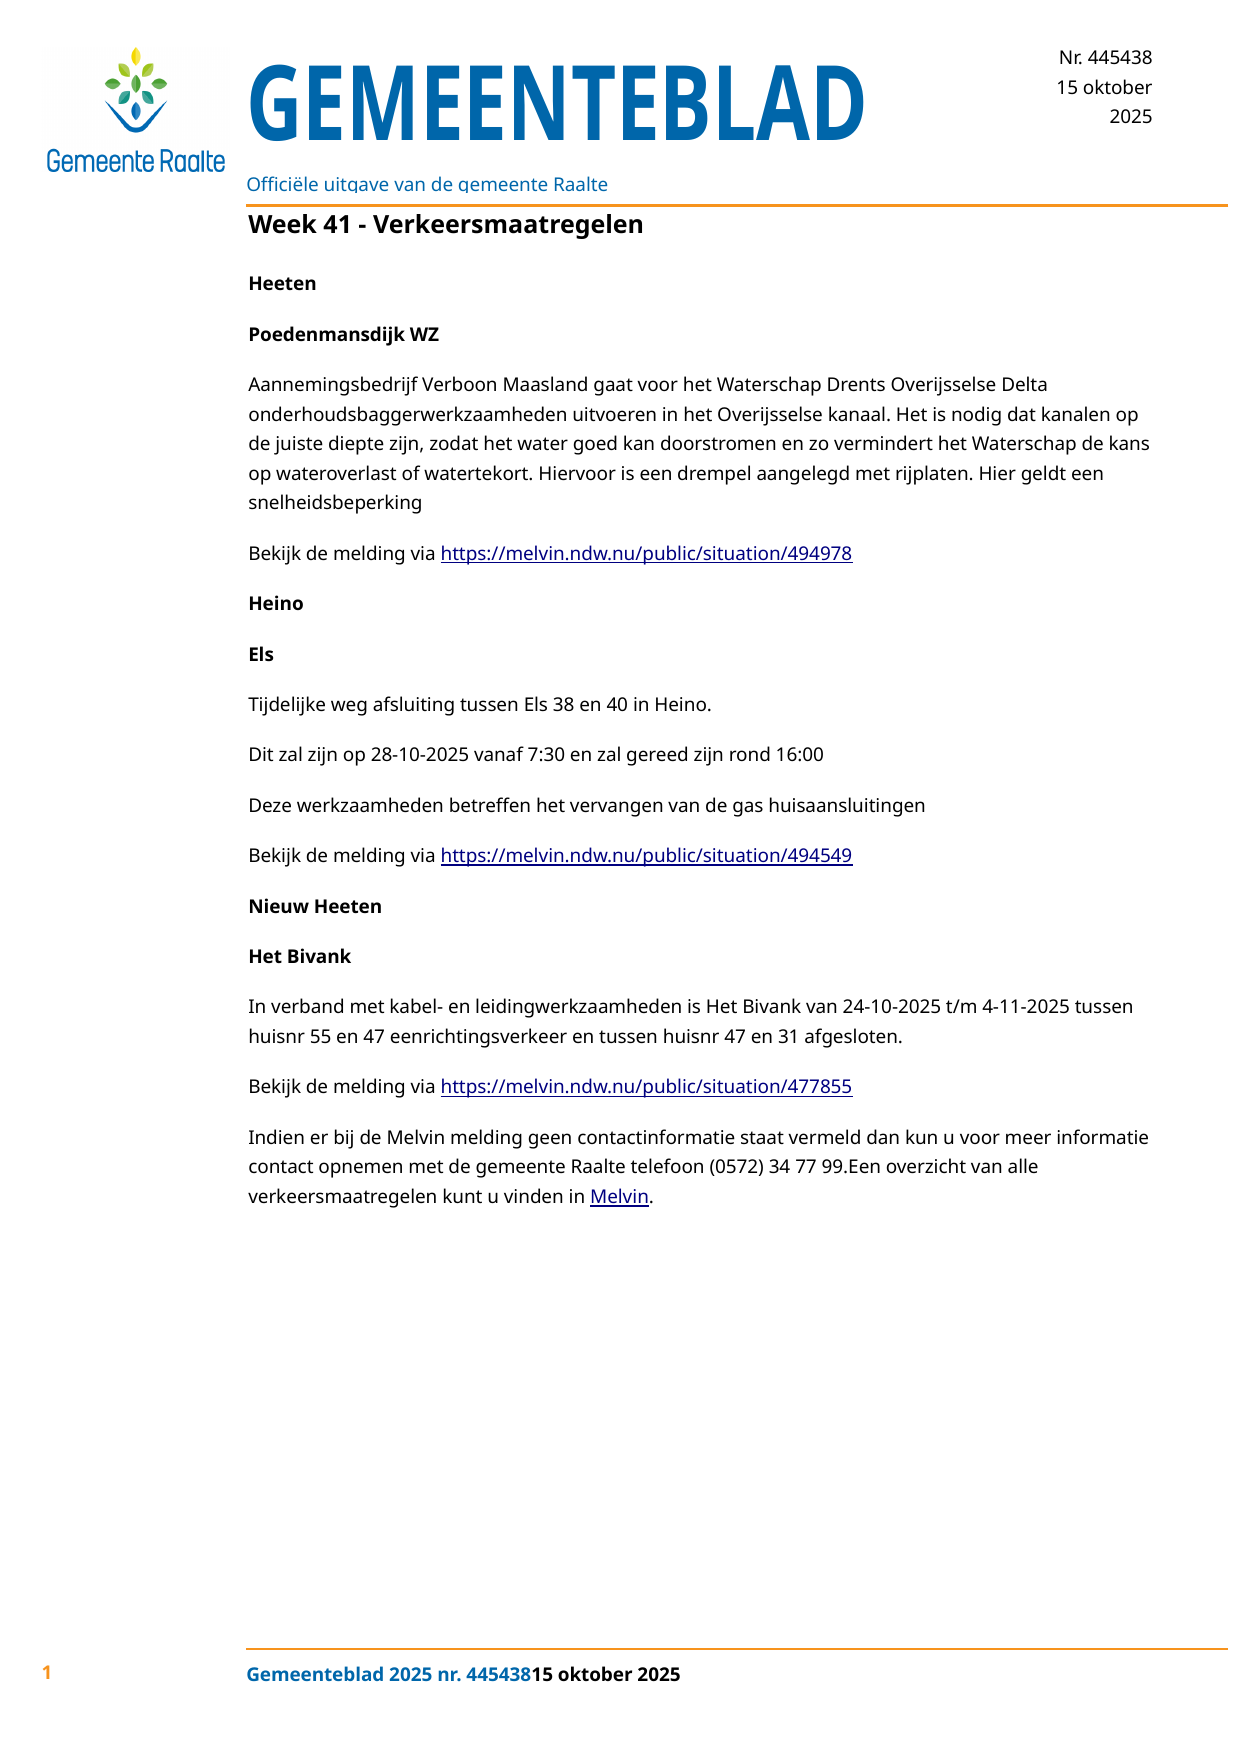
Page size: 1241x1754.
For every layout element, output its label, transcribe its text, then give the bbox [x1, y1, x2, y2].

text Bekijk de melding via https://melvin.ndw.nu/public/situation/494978 [248, 540, 1152, 566]
picture [41, 47, 231, 172]
text Poedenmansdijk WZ [248, 321, 1152, 346]
text Nieuw Heeten [248, 893, 1152, 918]
text Tijdelijke weg afsluiting tussen Els 38 en 40 in Heino. [248, 691, 1152, 717]
text Week 41 - Verkeersmaatregelen [248, 207, 1152, 241]
text Heeten [248, 270, 1152, 296]
text Aannemingsbedrijf Verboon Maasland gaat voor het Waterschap Drents Overijsselse Delta onderhoudsbaggerwerkzaamheden uitvoeren in het Overijsselse kanaal. Het is nodig dat kanalen op de juiste diepte zijn, zodat het water goed kan doorstromen en zo vermindert het Waterschap de kans op wateroverlast of watertekort. Hiervoor is een drempel aangelegd met rijplaten. Hier geldt een snelheidsbeperking [248, 371, 1152, 515]
text Indien er bij de Melvin melding geen contactinformatie staat vermeld dan kun u voor meer informatie contact opnemen met de gemeente Raalte telefoon (0572) 34 77 99.Een overzicht van alle verkeersmaatregelen kunt u vinden in Melvin. [248, 1124, 1152, 1209]
text Heino [248, 590, 1152, 616]
text Het Bivank [248, 943, 1152, 969]
text In verband met kabel- en leidingwerkzaamheden is Het Bivank van 24-10-2025 t/m 4-11-2025 tussen huisnr 55 en 47 eenrichtingsverkeer en tussen huisnr 47 en 31 afgesloten. [248, 994, 1152, 1049]
text Bekijk de melding via https://melvin.ndw.nu/public/situation/477855 [248, 1074, 1152, 1099]
text Els [248, 641, 1152, 666]
text Deze werkzaamheden betreffen het vervangen van de gas huisaansluitingen [248, 792, 1152, 818]
text Bekijk de melding via https://melvin.ndw.nu/public/situation/494549 [248, 842, 1152, 868]
text Dit zal zijn op 28-10-2025 vanaf 7:30 en zal gereed zijn rond 16:00 [248, 742, 1152, 767]
